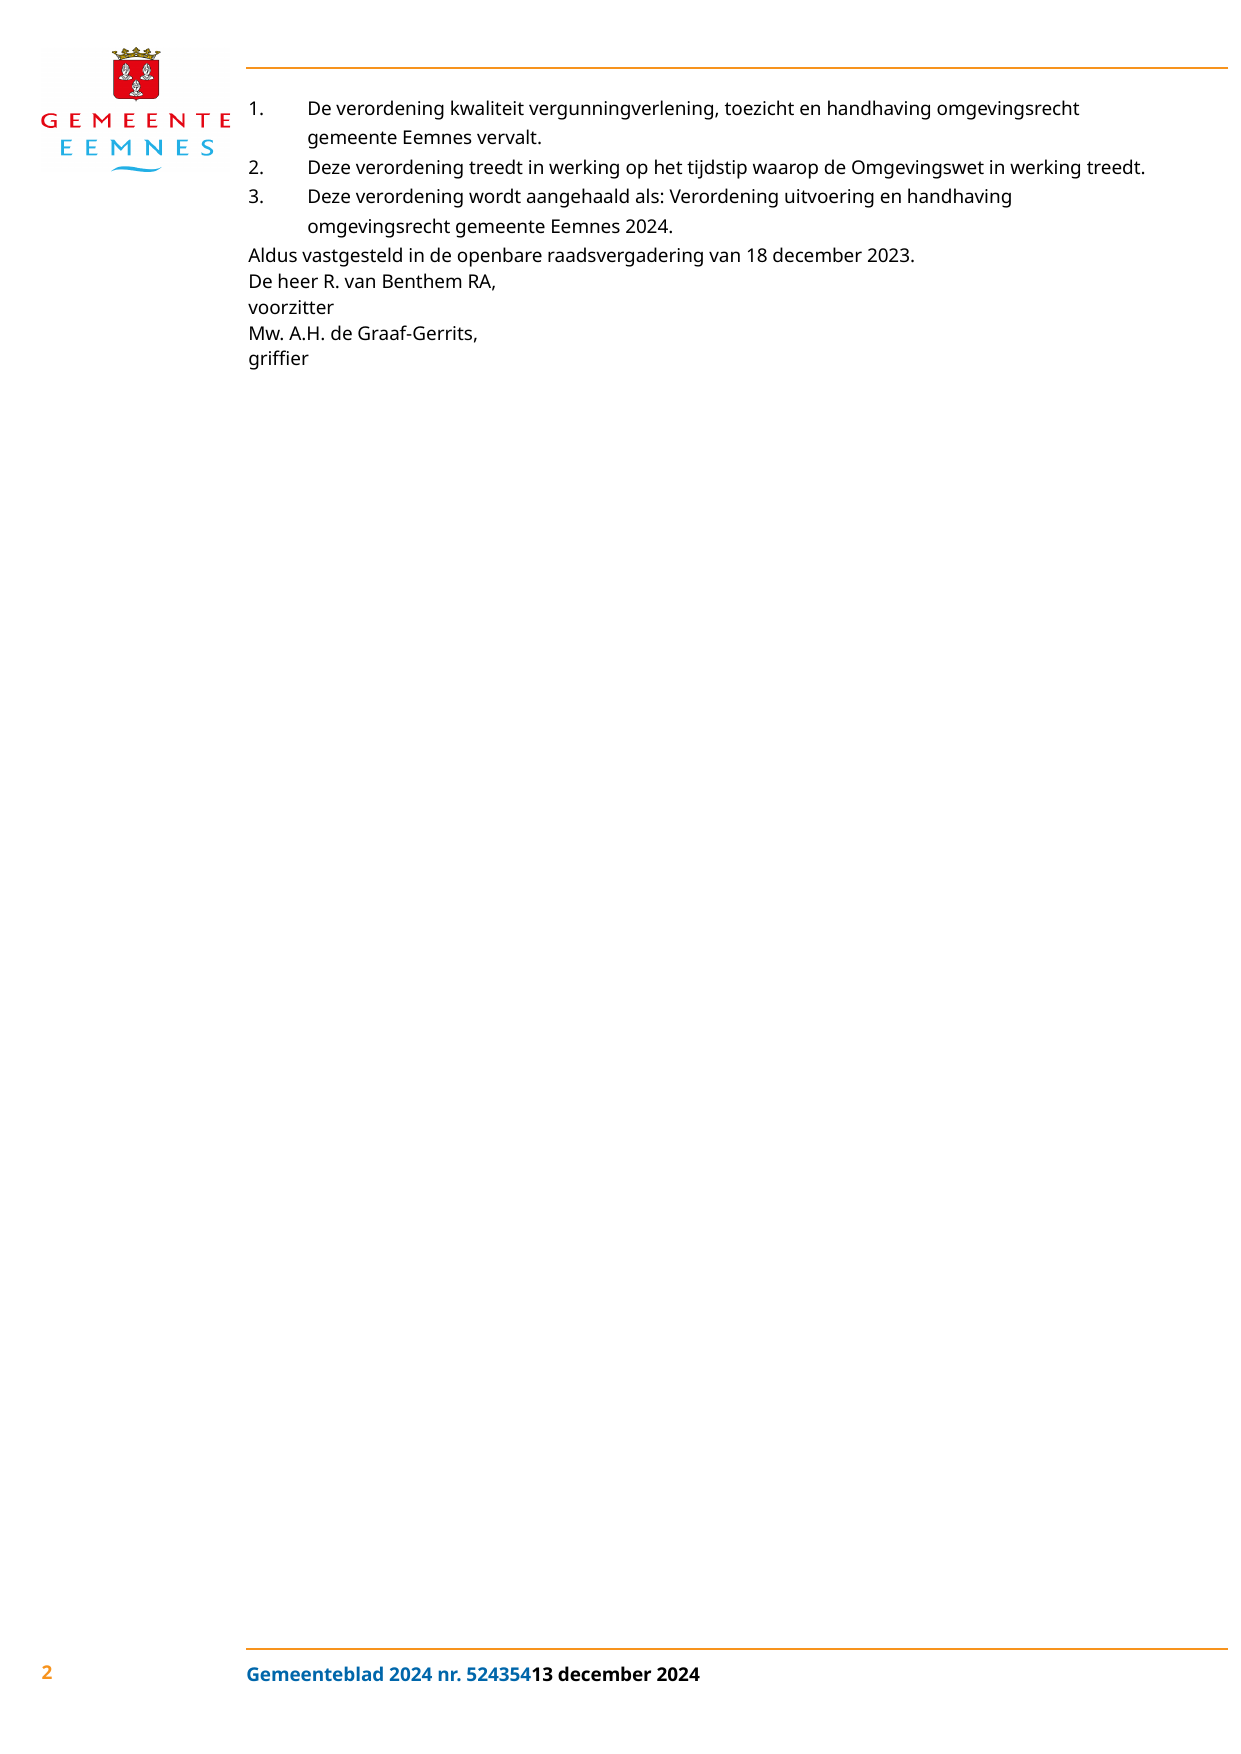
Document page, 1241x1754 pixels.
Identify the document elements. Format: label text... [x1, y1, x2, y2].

text De heer R. van Benthem RA, [248, 268, 1152, 294]
text griffier [248, 346, 1152, 371]
picture [41, 47, 231, 172]
list De verordening kwaliteit vergunningverlening, toezicht en handhaving omgevingsrecht gemeente Eemnes vervalt. [248, 95, 1152, 150]
text Mw. A.H. de Graaf-Gerrits, [248, 320, 1152, 346]
text voorzitter [248, 294, 1152, 320]
list Deze verordening treedt in werking op het tijdstip waarop de Omgevingswet in werking treedt. [248, 154, 1152, 180]
list Deze verordening wordt aangehaald als: Verordening uitvoering en handhaving omgevingsrecht gemeente Eemnes 2024. [248, 183, 1152, 239]
text Aldus vastgesteld in de openbare raadsvergadering van 18 december 2023. [248, 243, 1152, 268]
